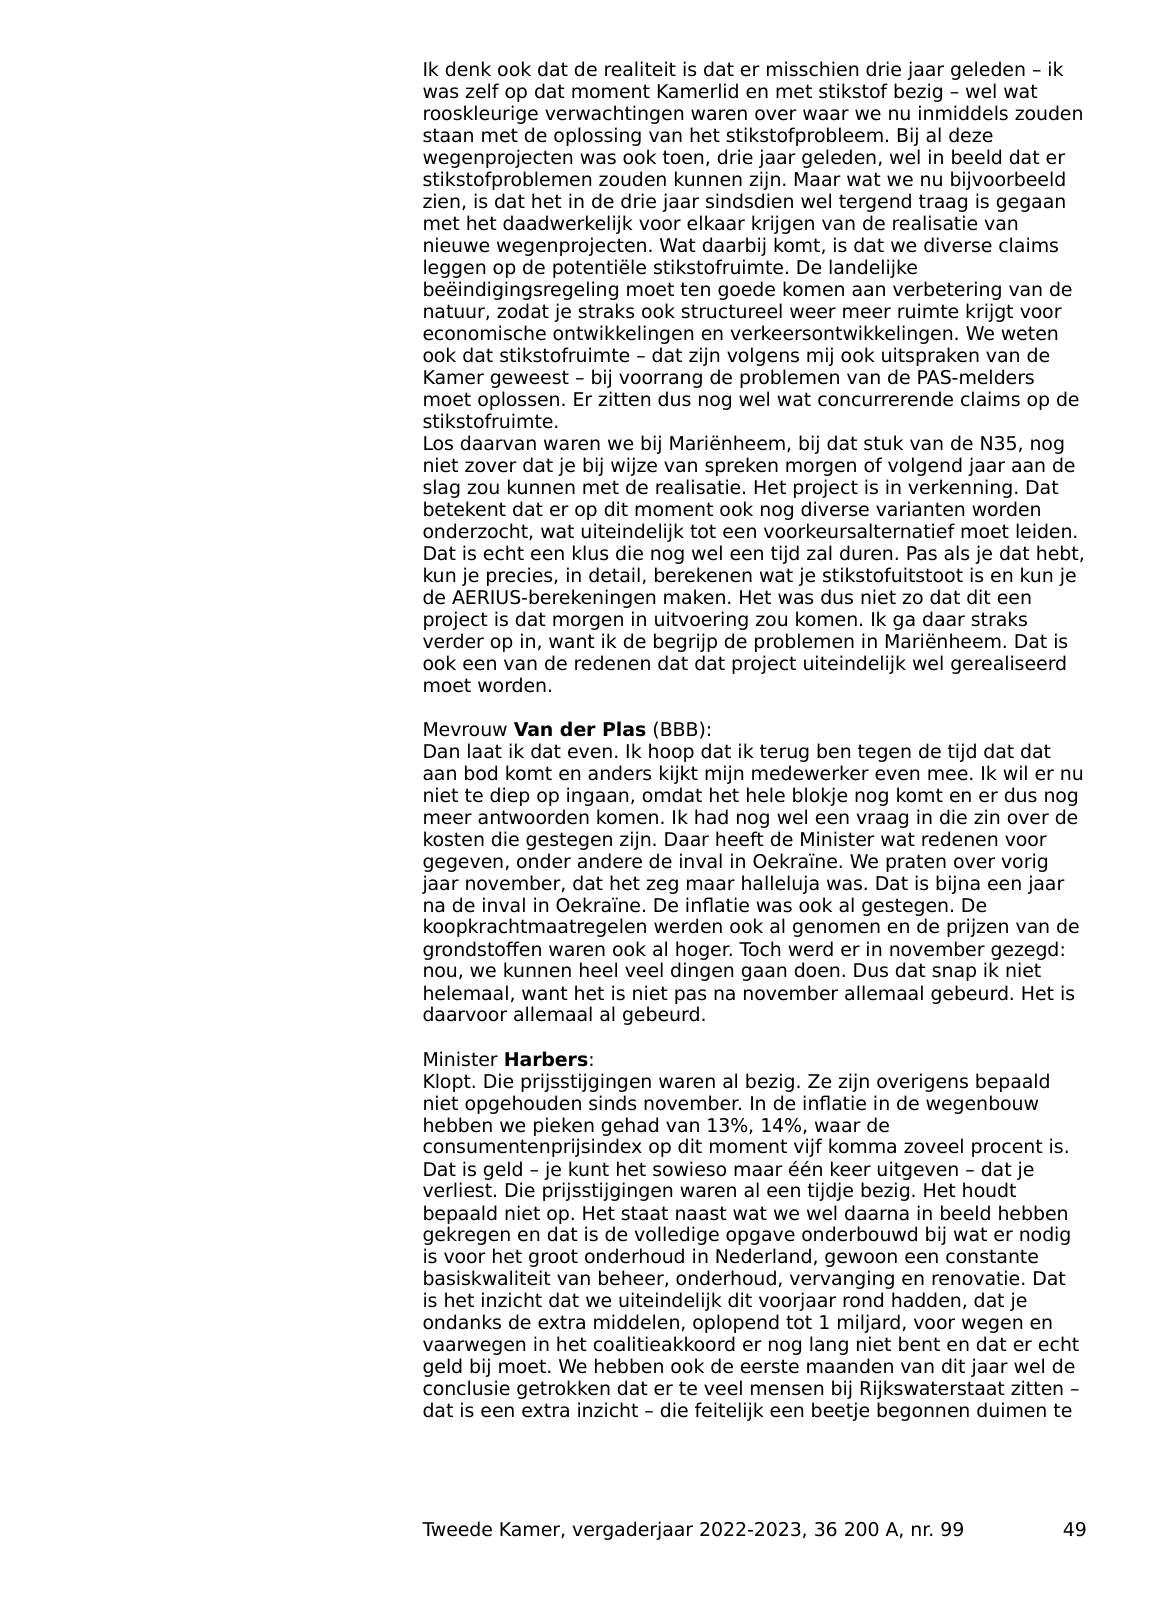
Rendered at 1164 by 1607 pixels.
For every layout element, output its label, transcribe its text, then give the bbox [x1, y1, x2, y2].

text Ik denk ook dat de realiteit is dat er misschien drie jaar geleden – ik was zelf op dat moment Kamerlid en met stikstof bezig – wel wat rooskleurige verwachtingen waren over waar we nu inmiddels zouden staan met de oplossing van het stikstofprobleem. Bij al deze wegenprojecten was ook toen, drie jaar geleden, wel in beeld dat er stikstofproblemen zouden kunnen zijn. Maar wat we nu bijvoorbeeld zien, is dat het in de drie jaar sindsdien wel tergend traag is gegaan met het daadwerkelijk voor elkaar krijgen van de realisatie van nieuwe wegenprojecten. Wat daarbij komt, is dat we diverse claims leggen op de potentiële stikstofruimte. De landelijke beëindigingsregeling moet ten goede komen aan verbetering van de natuur, zodat je straks ook structureel weer meer ruimte krijgt voor economische ontwikkelingen en verkeersontwikkelingen. We weten ook dat stikstofruimte – dat zijn volgens mij ook uitspraken van de Kamer geweest – bij voorrang de problemen van de PAS-melders moet oplossen. Er zitten dus nog wel wat concurrerende claims op de stikstofruimte. [422, 59, 1087, 433]
text Dan laat ik dat even. Ik hoop dat ik terug ben tegen de tijd dat dat aan bod komt en anders kijkt mijn medewerker even mee. Ik wil er nu niet te diep op ingaan, omdat het hele blokje nog komt en er dus nog meer antwoorden komen. Ik had nog wel een vraag in die zin over de kosten die gestegen zijn. Daar heeft de Minister wat redenen voor gegeven, onder andere de inval in Oekraïne. We praten over vorig jaar november, dat het zeg maar halleluja was. Dat is bijna een jaar na de inval in Oekraïne. De inflatie was ook al gestegen. De koopkrachtmaatregelen werden ook al genomen en de prijzen van de grondstoffen waren ook al hoger. Toch werd er in november gezegd: nou, we kunnen heel veel dingen gaan doen. Dus dat snap ik niet helemaal, want het is niet pas na november allemaal gebeurd. Het is daarvoor allemaal al gebeurd. [422, 741, 1087, 1026]
text Klopt. Die prijsstijgingen waren al bezig. Ze zijn overigens bepaald niet opgehouden sinds november. In de inflatie in de wegenbouw hebben we pieken gehad van 13%, 14%, waar de consumentenprijsindex op dit moment vijf komma zoveel procent is. Dat is geld – je kunt het sowieso maar één keer uitgeven – dat je verliest. Die prijsstijgingen waren al een tijdje bezig. Het houdt bepaald niet op. Het staat naast wat we wel daarna in beeld hebben gekregen en dat is de volledige opgave onderbouwd bij wat er nodig is voor het groot onderhoud in Nederland, gewoon een constante basiskwaliteit van beheer, onderhoud, vervanging en renovatie. Dat is het inzicht dat we uiteindelijk dit voorjaar rond hadden, dat je ondanks de extra middelen, oplopend tot 1 miljard, voor wegen en vaarwegen in het coalitieakkoord er nog lang niet bent en dat er echt geld bij moet. We hebben ook de eerste maanden van dit jaar wel de conclusie getrokken dat er te veel mensen bij Rijkswaterstaat zitten – dat is een extra inzicht – die feitelijk een beetje begonnen duimen te [422, 1071, 1087, 1422]
text Minister Harbers: [422, 1048, 1087, 1071]
text Mevrouw Van der Plas (BBB): [422, 719, 1087, 741]
text Los daarvan waren we bij Mariënheem, bij dat stuk van de N35, nog niet zover dat je bij wijze van spreken morgen of volgend jaar aan de slag zou kunnen met de realisatie. Het project is in verkenning. Dat betekent dat er op dit moment ook nog diverse varianten worden onderzocht, wat uiteindelijk tot een voorkeursalternatief moet leiden. Dat is echt een klus die nog wel een tijd zal duren. Pas als je dat hebt, kun je precies, in detail, berekenen wat je stikstofuitstoot is en kun je de AERIUS-berekeningen maken. Het was dus niet zo dat dit een project is dat morgen in uitvoering zou komen. Ik ga daar straks verder op in, want ik de begrijp de problemen in Mariënheem. Dat is ook een van de redenen dat dat project uiteindelijk wel gerealiseerd moet worden. [422, 433, 1087, 696]
